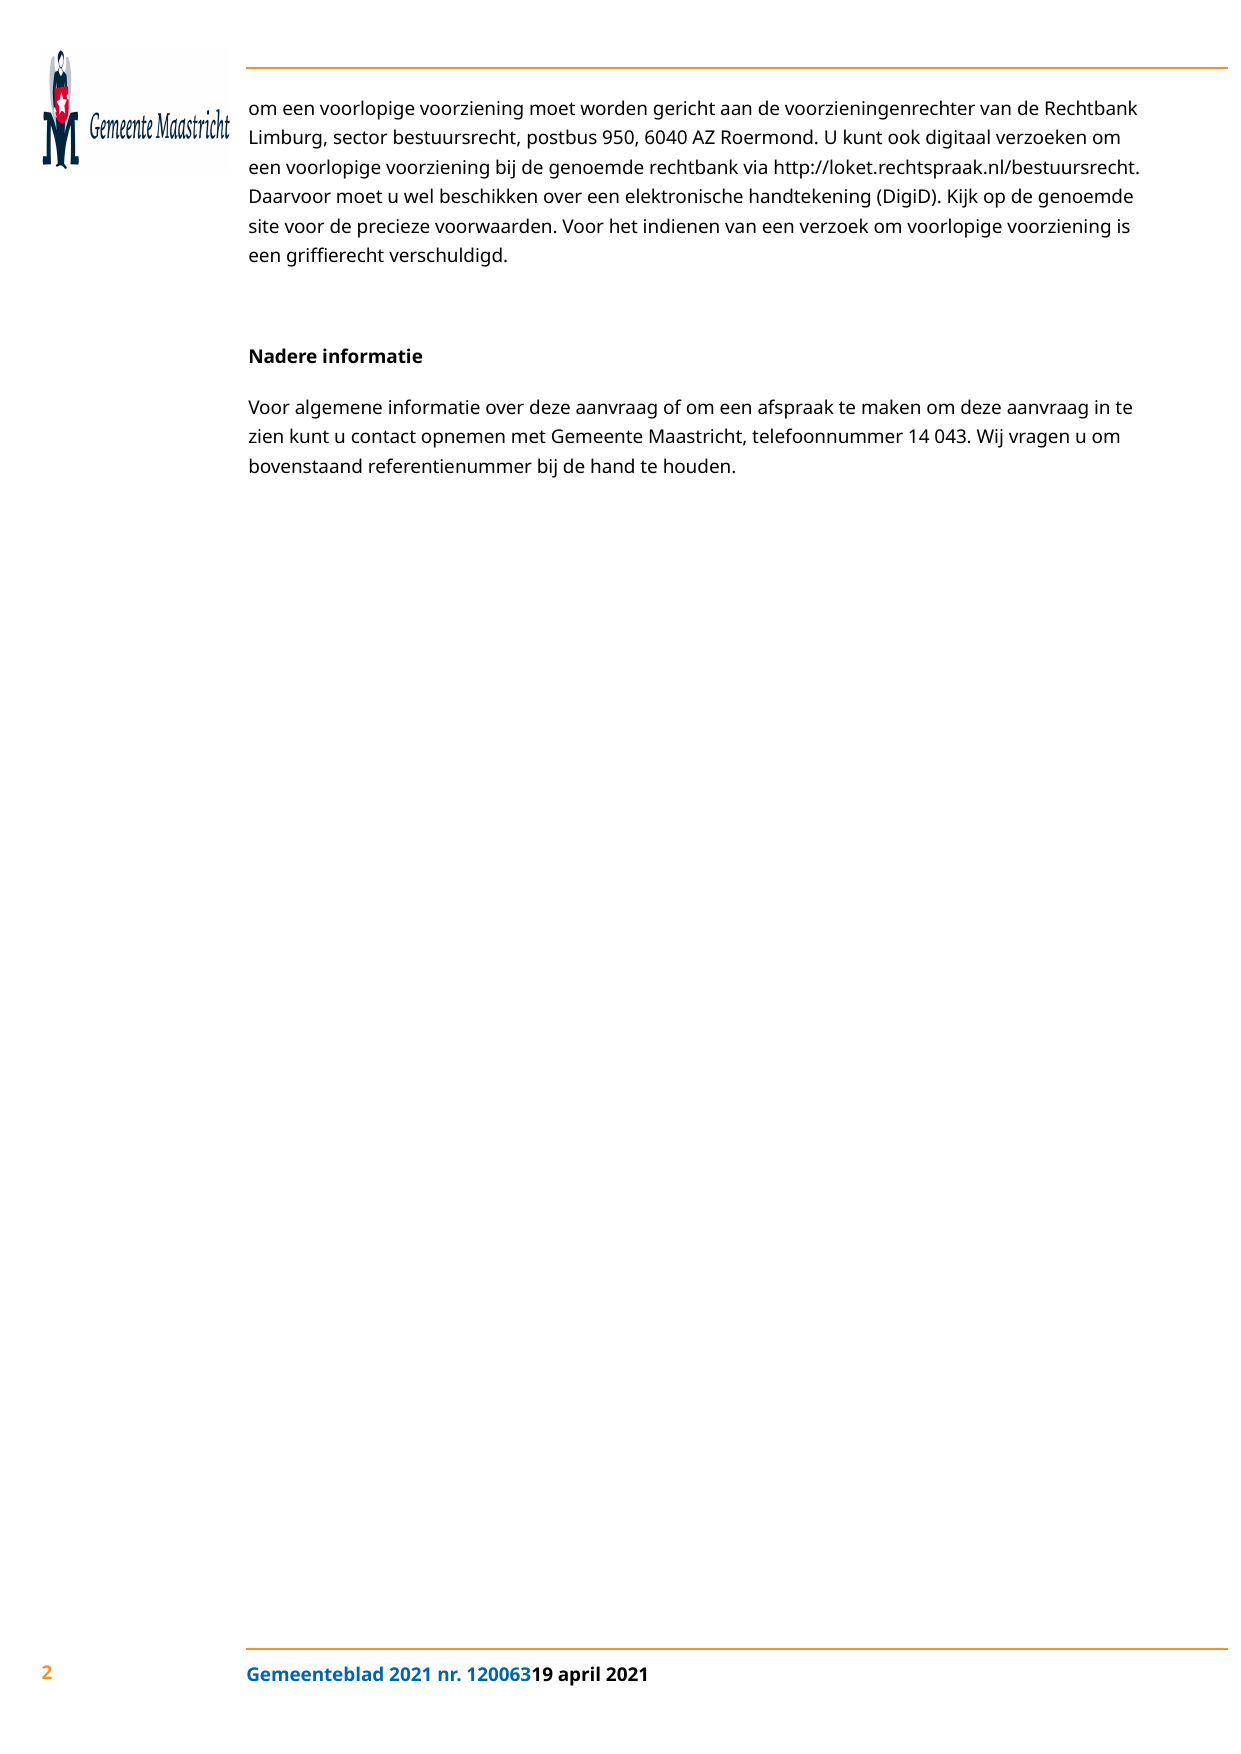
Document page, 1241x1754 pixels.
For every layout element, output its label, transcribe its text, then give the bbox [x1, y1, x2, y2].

text Nadere informatie [248, 343, 1152, 369]
picture [41, 47, 231, 172]
text Voor algemene informatie over deze aanvraag of om een afspraak te maken om deze aanvraag in te zien kunt u contact opnemen met Gemeente Maastricht, telefoonnummer 14 043. Wij vragen u om bovenstaand referentienummer bij de hand te houden. [248, 394, 1152, 479]
text om een voorlopige voorziening moet worden gericht aan de voorzieningenrechter van de Rechtbank Limburg, sector bestuursrecht, postbus 950, 6040 AZ Roermond. U kunt ook digitaal verzoeken om een voorlopige voorziening bij de genoemde rechtbank via http://loket.rechtspraak.nl/bestuursrecht. Daarvoor moet u wel beschikken over een elektronische handtekening (DigiD). Kijk op de genoemde site voor de precieze voorwaarden. Voor het indienen van een verzoek om voorlopige voorziening is een griffierecht verschuldigd. [248, 95, 1152, 268]
